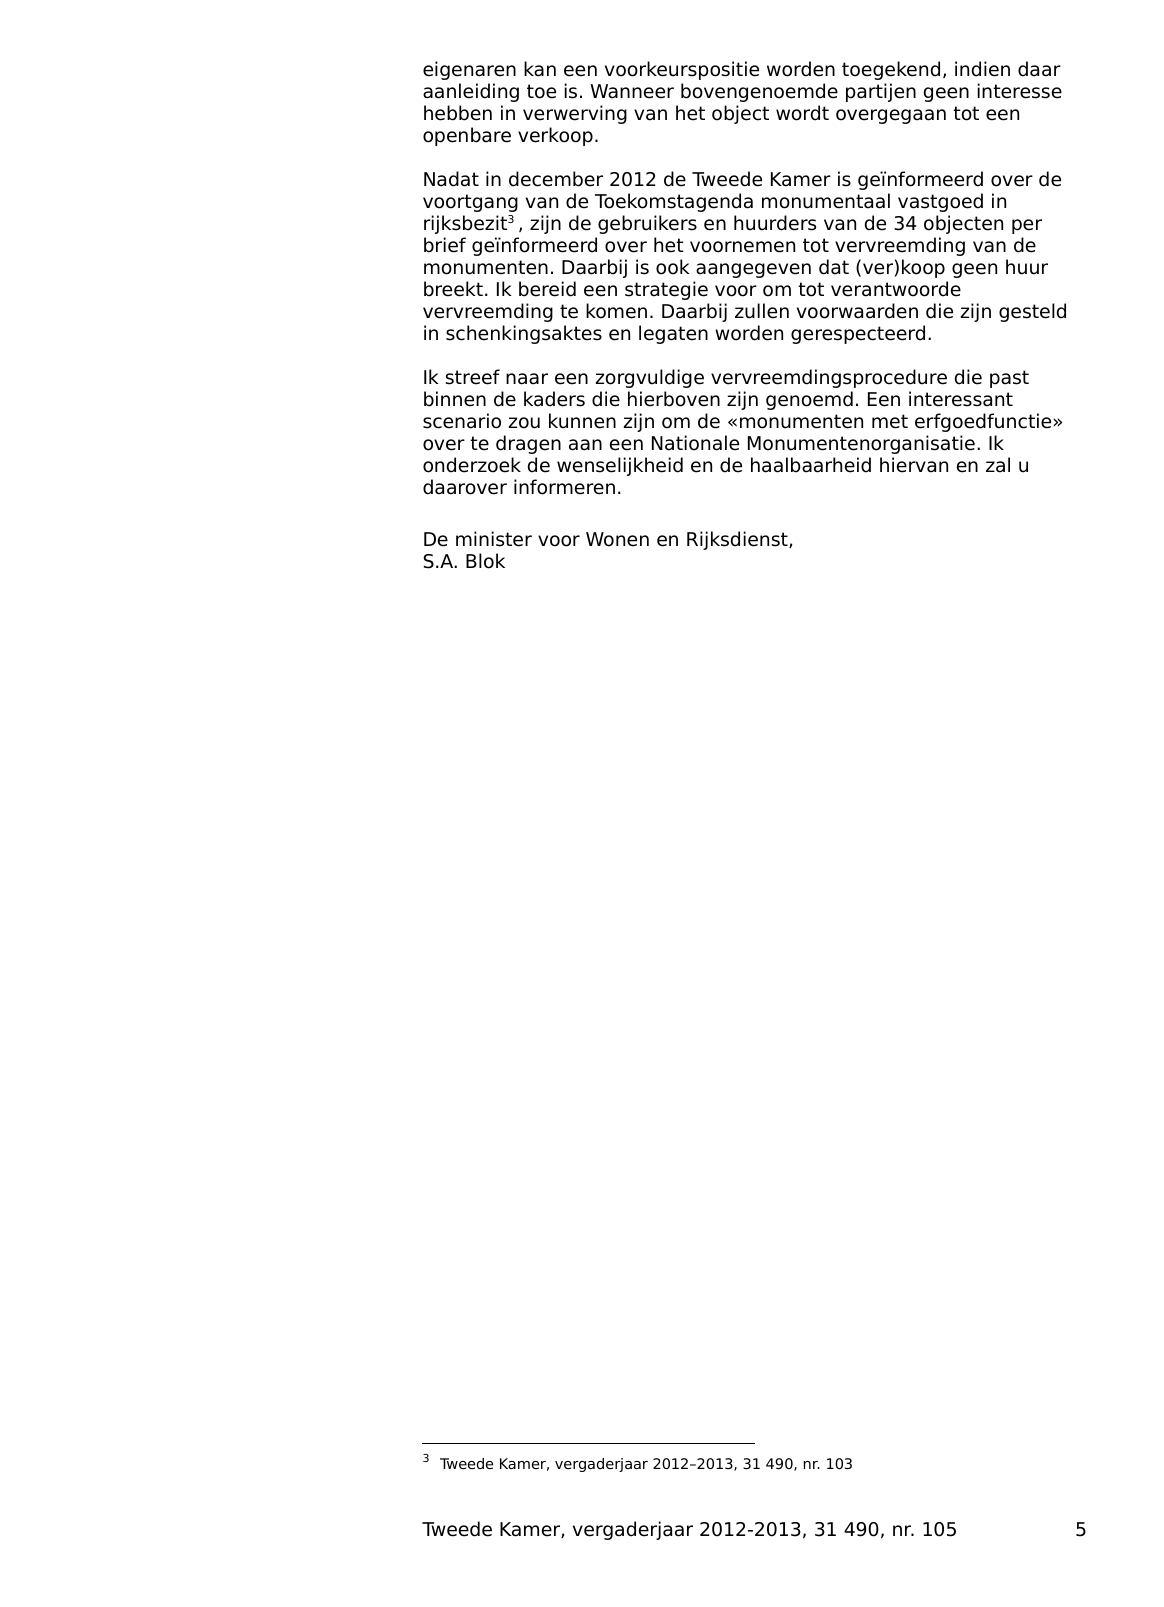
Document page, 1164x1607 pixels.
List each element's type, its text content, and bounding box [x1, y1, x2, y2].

text De minister voor Wonen en Rijksdienst, S.A. Blok [422, 529, 1087, 573]
text Ik streef naar een zorgvuldige vervreemdingsprocedure die past binnen de kaders die hierboven zijn genoemd. Een interessant scenario zou kunnen zijn om de «monumenten met erfgoedfunctie» over te dragen aan een Nationale Monumentenorganisatie. Ik onderzoek de wenselijkheid en de haalbaarheid hiervan en zal u daarover informeren. [422, 367, 1087, 499]
text Tweede Kamer, vergaderjaar 2012–2013, 31 490, nr. 103 [422, 1452, 1087, 1474]
text eigenaren kan een voorkeurspositie worden toegekend, indien daar aanleiding toe is. Wanneer bovengenoemde partijen geen interesse hebben in verwerving van het object wordt overgegaan tot een openbare verkoop. [422, 59, 1087, 147]
text Nadat in december 2012 de Tweede Kamer is geïnformeerd over de voortgang van de Toekomstagenda monumentaal vastgoed in rijksbezit, zijn de gebruikers en huurders van de 34 objecten per brief geïnformeerd over het voornemen tot vervreemding van de monumenten. Daarbij is ook aangegeven dat (ver)koop geen huur breekt. Ik bereid een strategie voor om tot verantwoorde vervreemding te komen. Daarbij zullen voorwaarden die zijn gesteld in schenkingsaktes en legaten worden gerespecteerd. [422, 169, 1087, 345]
